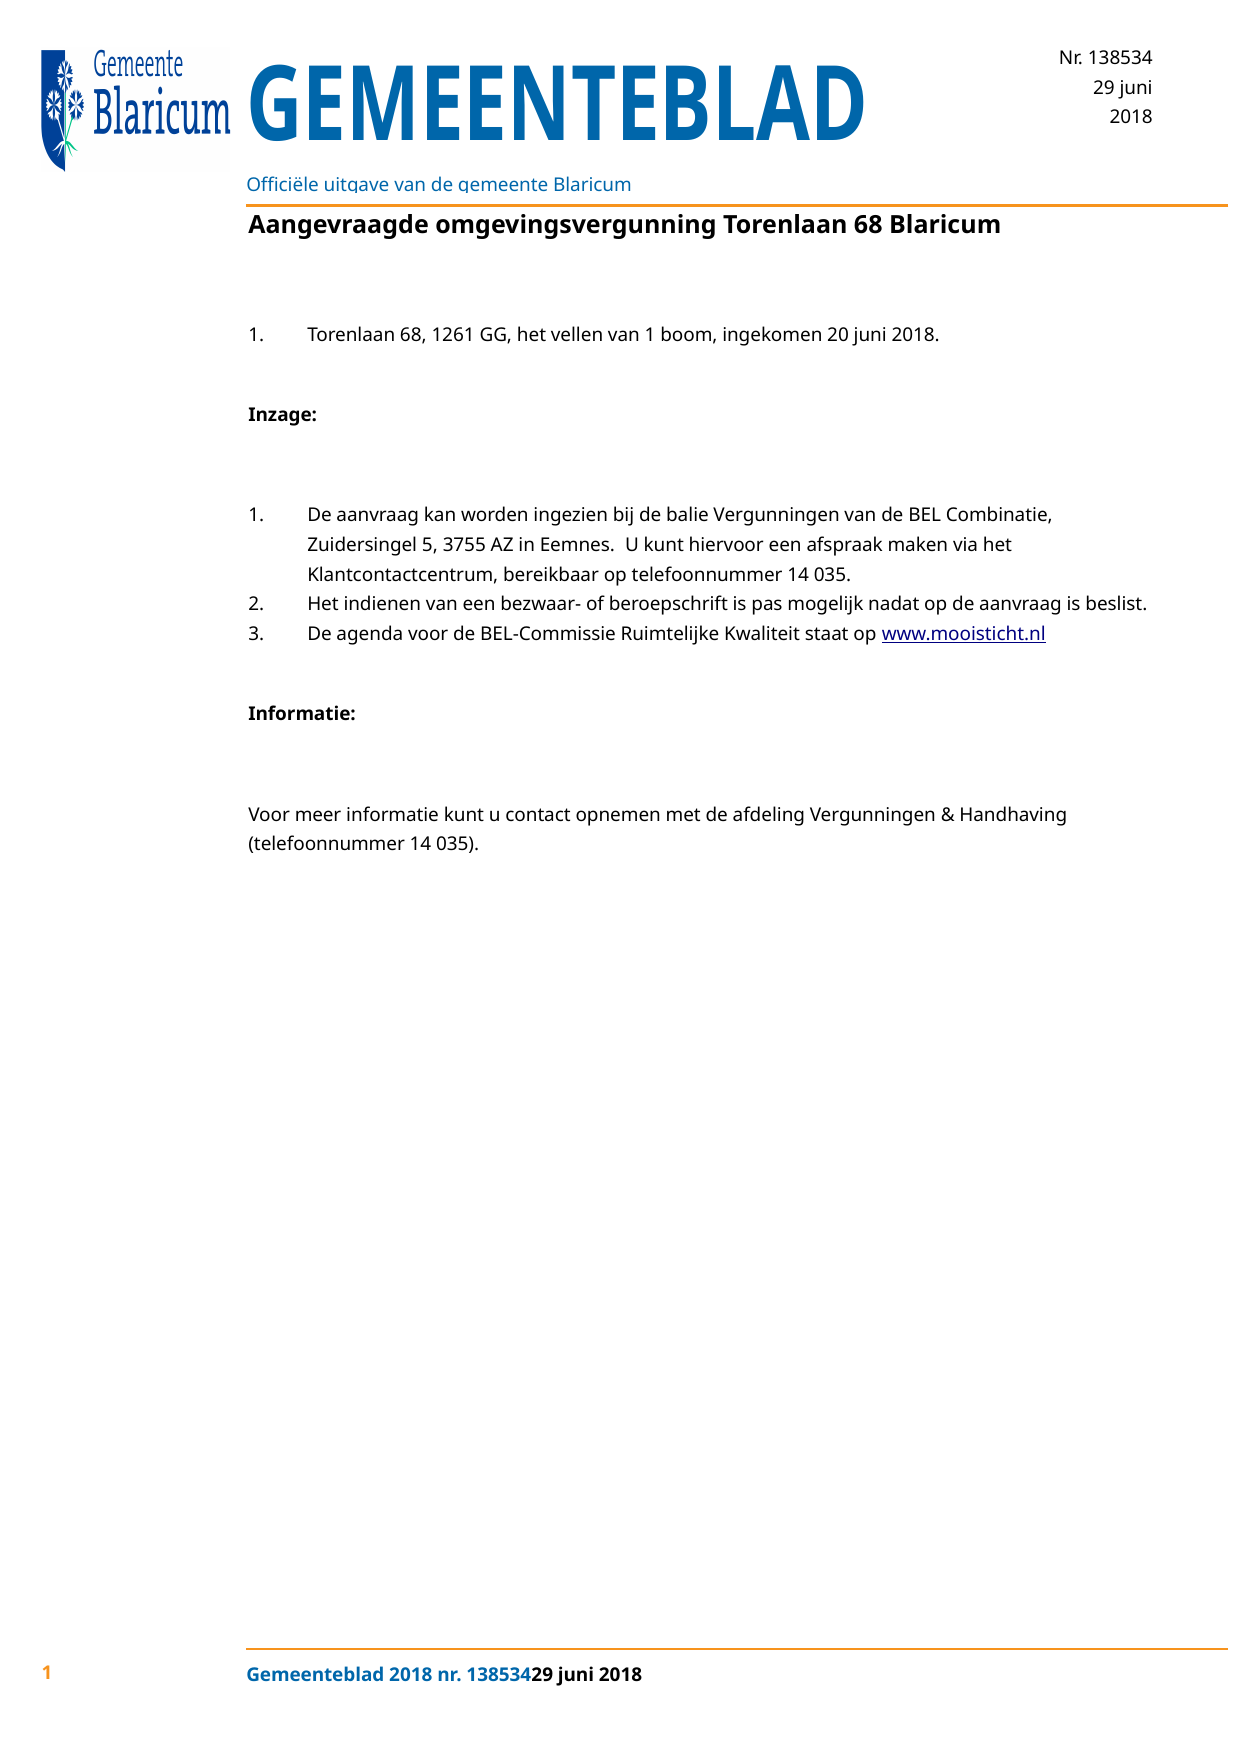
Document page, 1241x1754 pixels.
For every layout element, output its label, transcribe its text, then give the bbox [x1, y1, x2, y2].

list Het indienen van een bezwaar- of beroepschrift is pas mogelijk nadat op de aanvraag is beslist. [248, 590, 1152, 616]
text Inzage: [248, 401, 1152, 426]
text Voor meer informatie kunt u contact opnemen met de afdeling Vergunningen & Handhaving (telefoonnummer 14 035). [248, 801, 1152, 856]
list De agenda voor de BEL-Commissie Ruimtelijke Kwaliteit staat op www.mooisticht.nl [248, 620, 1152, 646]
text Informatie: [248, 700, 1152, 726]
list De aanvraag kan worden ingezien bij de balie Vergunningen van de BEL Combinatie, Zuidersingel 5, 3755 AZ in Eemnes. U kunt hiervoor een afspraak maken via het Klantcontactcentrum, bereikbaar op telefoonnummer 14 035. [248, 502, 1152, 586]
list Torenlaan 68, 1261 GG, het vellen van 1 boom, ingekomen 20 juni 2018. [248, 321, 1152, 346]
picture [41, 47, 231, 172]
text Aangevraagde omgevingsvergunning Torenlaan 68 Blaricum [248, 207, 1152, 241]
